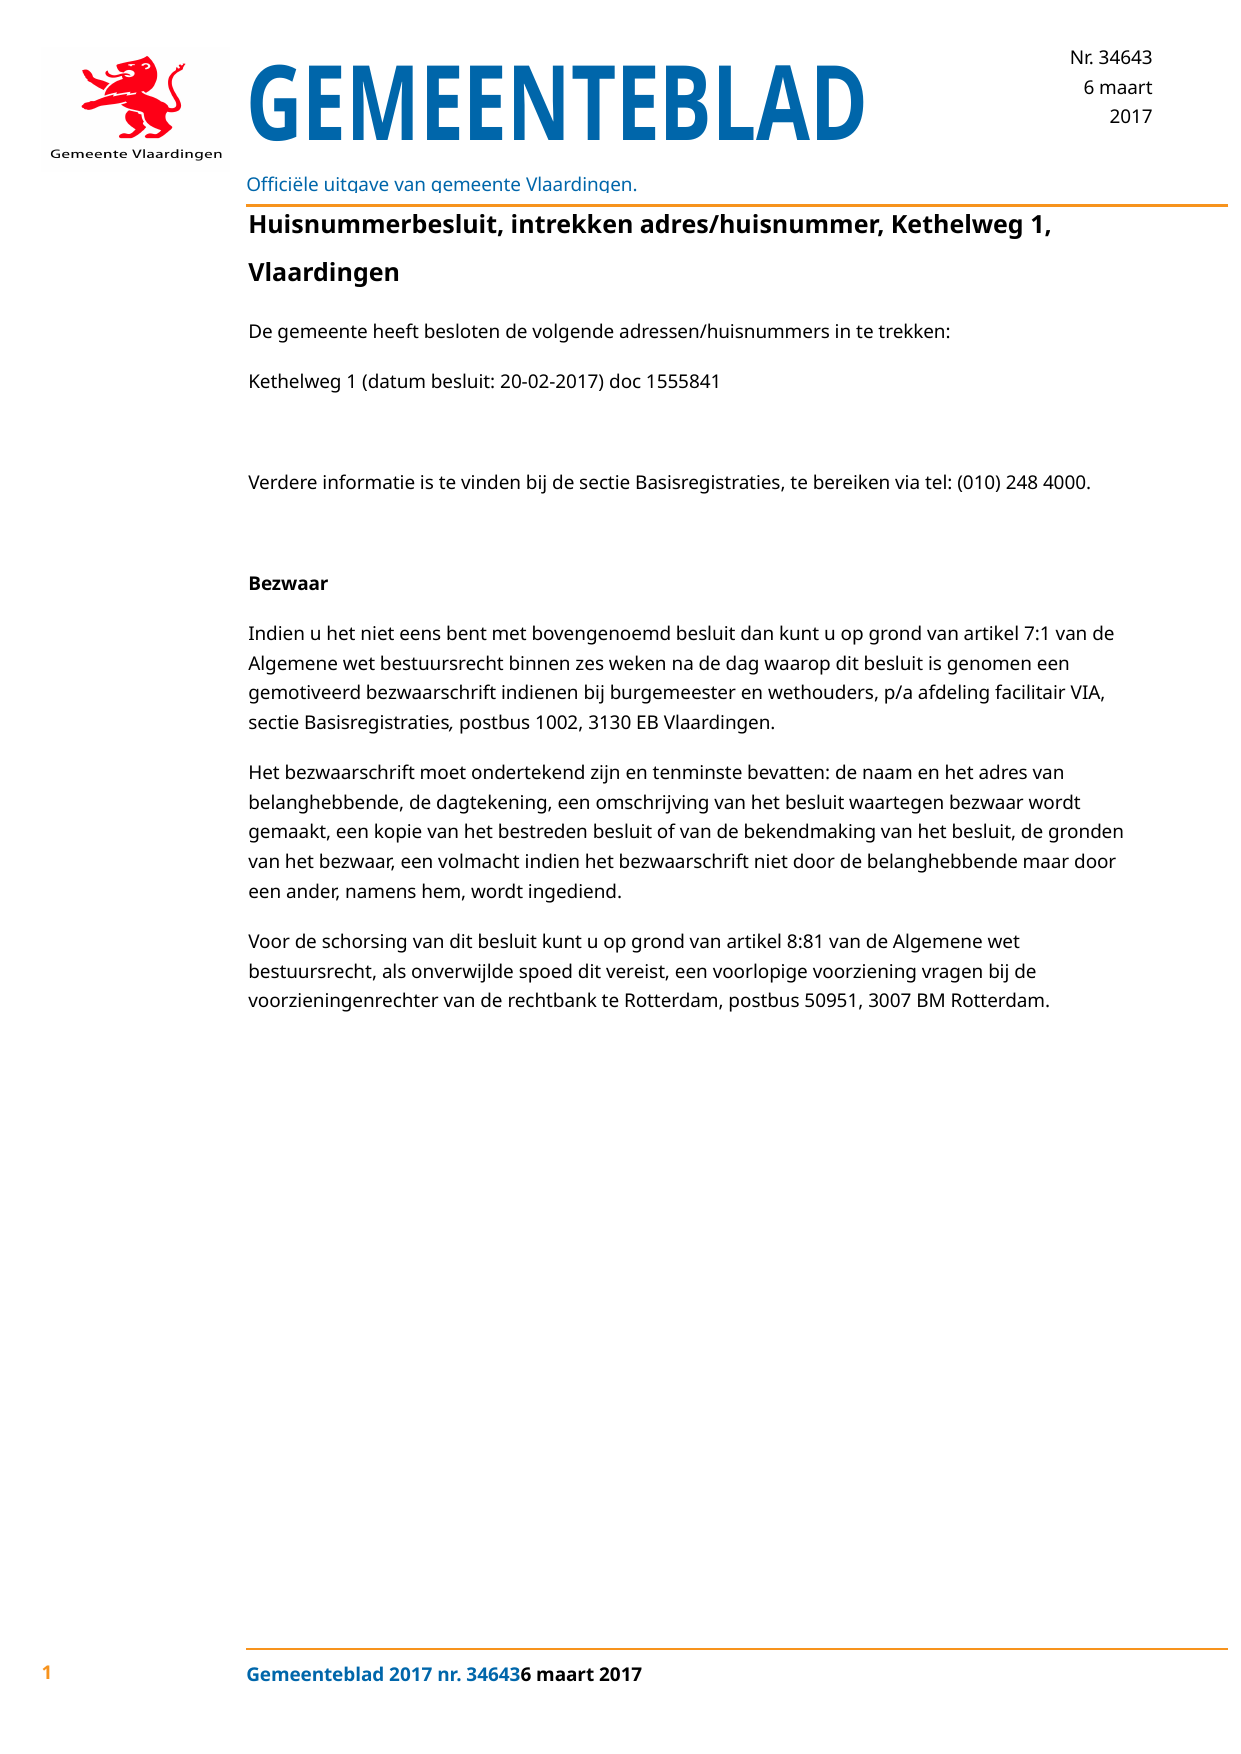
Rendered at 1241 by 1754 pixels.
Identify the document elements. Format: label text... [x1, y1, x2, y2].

text Indien u het niet eens bent met bovengenoemd besluit dan kunt u op grond van artikel 7:1 van de Algemene wet bestuursrecht binnen zes weken na de dag waarop dit besluit is genomen een gemotiveerd bezwaarschrift indienen bij burgemeester en wethouders, p/a afdeling facilitair VIA, sectie Basisregistraties, postbus 1002, 3130 EB Vlaardingen. [248, 620, 1152, 735]
text Verdere informatie is te vinden bij de sectie Basisregistraties, te bereiken via tel: (010) 248 4000. [248, 469, 1152, 495]
picture [41, 47, 231, 172]
text Voor de schorsing van dit besluit kunt u op grond van artikel 8:81 van de Algemene wet bestuursrecht, als onverwijlde spoed dit vereist, een voorlopige voorziening vragen bij de voorzieningenrechter van de rechtbank te Rotterdam, postbus 50951, 3007 BM Rotterdam. [248, 928, 1152, 1013]
text De gemeente heeft besloten de volgende adressen/huisnummers in te trekken: [248, 318, 1152, 344]
text Het bezwaarschrift moet ondertekend zijn en tenminste bevatten: de naam en het adres van belanghebbende, de dagtekening, een omschrijving van het besluit waartegen bezwaar wordt gemaakt, een kopie van het bestreden besluit of van de bekendmaking van het besluit, de gronden van het bezwaar, een volmacht indien het bezwaarschrift niet door de belanghebbende maar door een ander, namens hem, wordt ingediend. [248, 759, 1152, 904]
text Kethelweg 1 (datum besluit: 20-02-2017) doc 1555841 [248, 368, 1152, 394]
text Huisnummerbesluit, intrekken adres/huisnummer, Kethelweg 1, Vlaardingen [248, 207, 1152, 288]
text Bezwaar [248, 570, 1152, 596]
